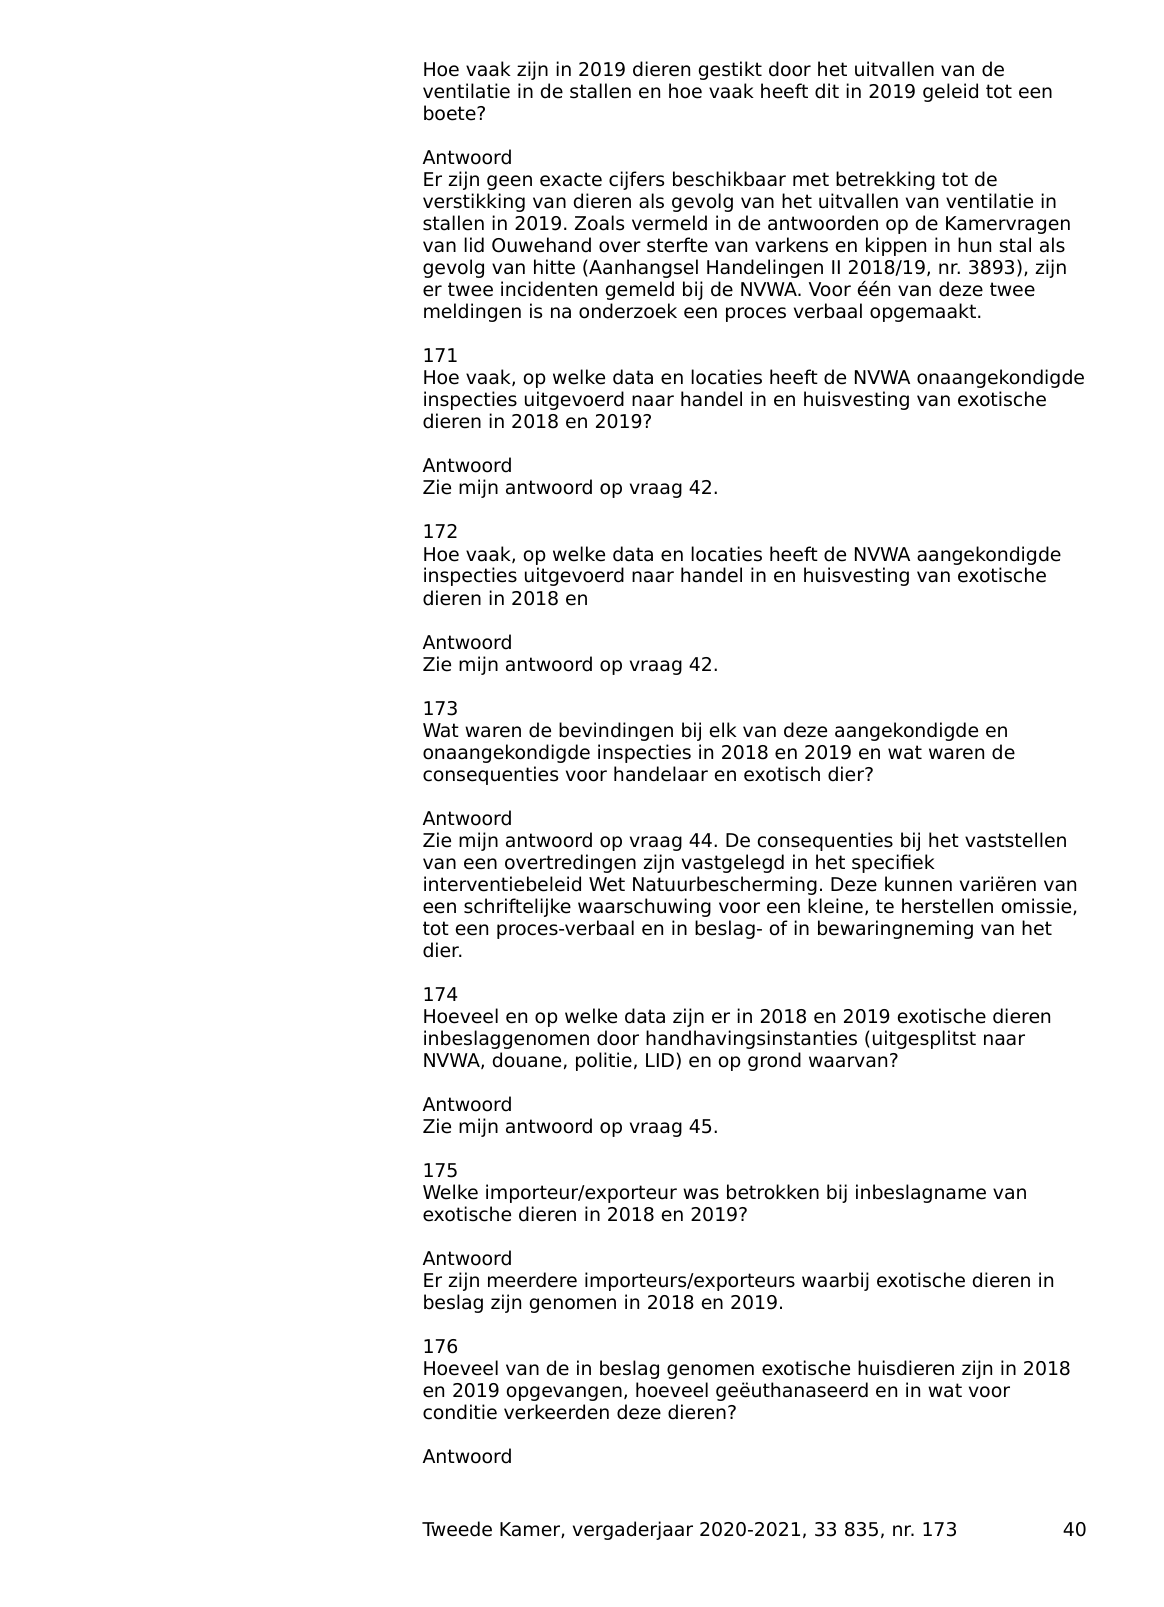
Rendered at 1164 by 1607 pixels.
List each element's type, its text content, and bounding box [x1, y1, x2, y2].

text Zie mijn antwoord op vraag 44. De consequenties bij het vaststellen van een overtredingen zijn vastgelegd in het specifiek interventiebeleid Wet Natuurbescherming. Deze kunnen variëren van een schriftelijke waarschuwing voor een kleine, te herstellen omissie, tot een proces-verbaal en in beslag- of in bewaringneming van het dier. [422, 830, 1087, 962]
text Antwoord [422, 455, 1087, 477]
text Antwoord [422, 1446, 1087, 1468]
text Hoe vaak, op welke data en locaties heeft de NVWA onaangekondigde inspecties uitgevoerd naar handel in en huisvesting van exotische dieren in 2018 en 2019? [422, 367, 1087, 433]
text Zie mijn antwoord op vraag 45. [422, 1116, 1087, 1138]
text Er zijn geen exacte cijfers beschikbaar met betrekking tot de verstikking van dieren als gevolg van het uitvallen van ventilatie in stallen in 2019. Zoals vermeld in de antwoorden op de Kamervragen van lid Ouwehand over sterfte van varkens en kippen in hun stal als gevolg van hitte (Aanhangsel Handelingen II 2018/19, nr. 3893), zijn er twee incidenten gemeld bij de NVWA. Voor één van deze twee meldingen is na onderzoek een proces verbaal opgemaakt. [422, 169, 1087, 323]
text Hoe vaak, op welke data en locaties heeft de NVWA aangekondigde inspecties uitgevoerd naar handel in en huisvesting van exotische dieren in 2018 en [422, 543, 1087, 609]
text Er zijn meerdere importeurs/exporteurs waarbij exotische dieren in beslag zijn genomen in 2018 en 2019. [422, 1270, 1087, 1314]
text Welke importeur/exporteur was betrokken bij inbeslagname van exotische dieren in 2018 en 2019? [422, 1182, 1087, 1226]
text Wat waren de bevindingen bij elk van deze aangekondigde en onaangekondigde inspecties in 2018 en 2019 en wat waren de consequenties voor handelaar en exotisch dier? [422, 720, 1087, 786]
text 173 [422, 698, 1087, 720]
text Antwoord [422, 632, 1087, 653]
text 174 [422, 984, 1087, 1006]
text Antwoord [422, 808, 1087, 830]
text Zie mijn antwoord op vraag 42. [422, 477, 1087, 499]
text Antwoord [422, 147, 1087, 169]
text 171 [422, 345, 1087, 367]
text Hoeveel en op welke data zijn er in 2018 en 2019 exotische dieren inbeslaggenomen door handhavingsinstanties (uitgesplitst naar NVWA, douane, politie, LID) en op grond waarvan? [422, 1006, 1087, 1072]
text 175 [422, 1160, 1087, 1182]
text 176 [422, 1336, 1087, 1358]
text Hoe vaak zijn in 2019 dieren gestikt door het uitvallen van de ventilatie in de stallen en hoe vaak heeft dit in 2019 geleid tot een boete? [422, 59, 1087, 125]
text Antwoord [422, 1248, 1087, 1270]
text Antwoord [422, 1094, 1087, 1116]
text Hoeveel van de in beslag genomen exotische huisdieren zijn in 2018 en 2019 opgevangen, hoeveel geëuthanaseerd en in wat voor conditie verkeerden deze dieren? [422, 1358, 1087, 1424]
text Zie mijn antwoord op vraag 42. [422, 653, 1087, 676]
text 172 [422, 521, 1087, 543]
